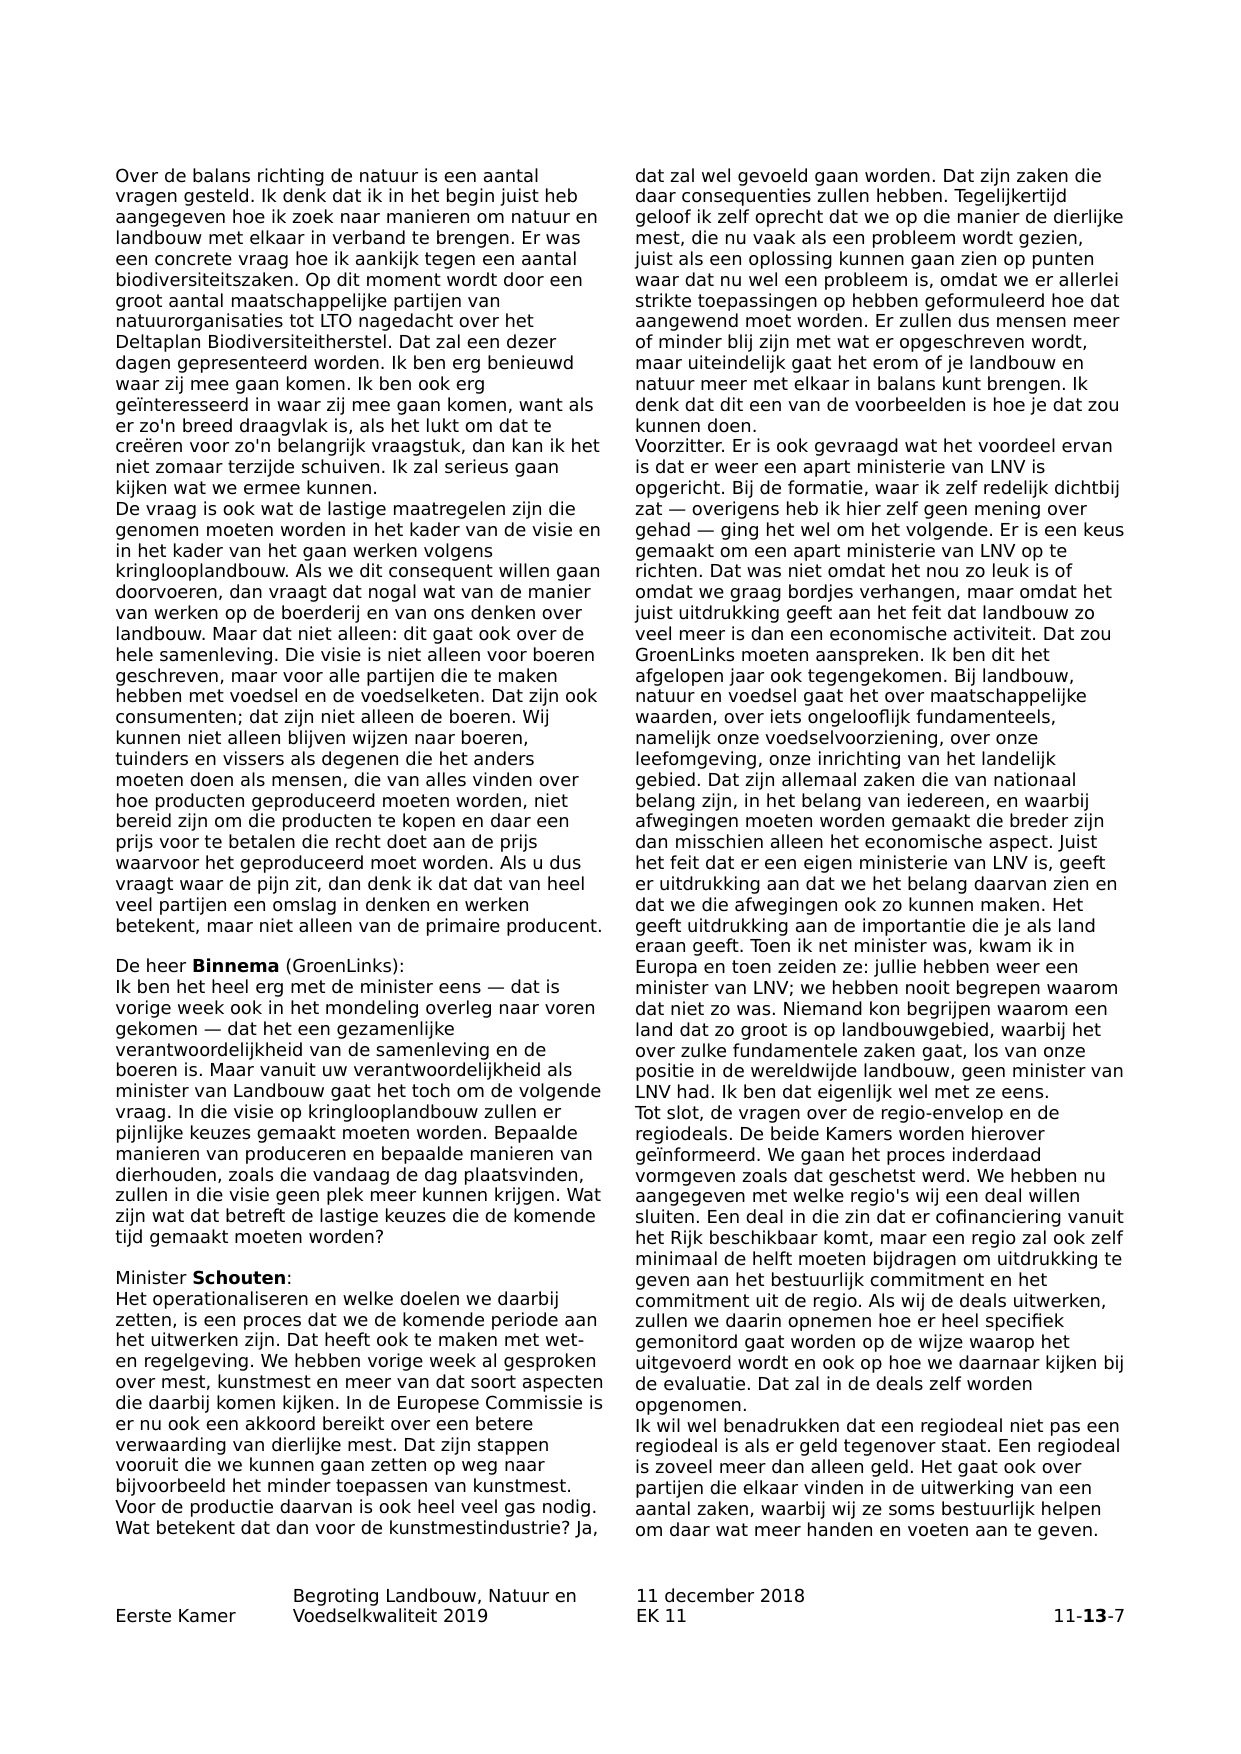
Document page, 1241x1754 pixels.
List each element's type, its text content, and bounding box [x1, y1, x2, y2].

text Ik wil wel benadrukken dat een regiodeal niet pas een regiodeal is als er geld tegenover staat. Een regiodeal is zoveel meer dan alleen geld. Het gaat ook over partijen die elkaar vinden in de uitwerking van een aantal zaken, waarbij wij ze soms bestuurlijk helpen om daar wat meer handen en voeten aan te geven. [635, 1415, 1125, 1540]
text De vraag is ook wat de lastige maatregelen zijn die genomen moeten worden in het kader van de visie en in het kader van het gaan werken volgens kringlooplandbouw. Als we dit consequent willen gaan doorvoeren, dan vraagt dat nogal wat van de manier van werken op de boerderij en van ons denken over landbouw. Maar dat niet alleen: dit gaat ook over de hele samenleving. Die visie is niet alleen voor boeren geschreven, maar voor alle partijen die te maken hebben met voedsel en de voedselketen. Dat zijn ook consumenten; dat zijn niet alleen de boeren. Wij kunnen niet alleen blijven wijzen naar boeren, tuinders en vissers als degenen die het anders moeten doen als mensen, die van alles vinden over hoe producten geproduceerd moeten worden, niet bereid zijn om die producten te kopen en daar een prijs voor te betalen die recht doet aan de prijs waarvoor het geproduceerd moet worden. Als u dus vraagt waar de pijn zit, dan denk ik dat dat van heel veel partijen een omslag in denken en werken betekent, maar niet alleen van de primaire producent. [115, 499, 605, 936]
text Over de balans richting de natuur is een aantal vragen gesteld. Ik denk dat ik in het begin juist heb aangegeven hoe ik zoek naar manieren om natuur en landbouw met elkaar in verband te brengen. Er was een concrete vraag hoe ik aankijk tegen een aantal biodiversiteitszaken. Op dit moment wordt door een groot aantal maatschappelijke partijen van natuurorganisaties tot LTO nagedacht over het Deltaplan Biodiversiteitherstel. Dat zal een dezer dagen gepresenteerd worden. Ik ben erg benieuwd waar zij mee gaan komen. Ik ben ook erg geïnteresseerd in waar zij mee gaan komen, want als er zo'n breed draagvlak is, als het lukt om dat te creëren voor zo'n belangrijk vraagstuk, dan kan ik het niet zomaar terzijde schuiven. Ik zal serieus gaan kijken wat we ermee kunnen. [115, 165, 605, 499]
text dat zal wel gevoeld gaan worden. Dat zijn zaken die daar consequenties zullen hebben. Tegelijkertijd geloof ik zelf oprecht dat we op die manier de dierlijke mest, die nu vaak als een probleem wordt gezien, juist als een oplossing kunnen gaan zien op punten waar dat nu wel een probleem is, omdat we er allerlei strikte toepassingen op hebben geformuleerd hoe dat aangewend moet worden. Er zullen dus mensen meer of minder blij zijn met wat er opgeschreven wordt, maar uiteindelijk gaat het erom of je landbouw en natuur meer met elkaar in balans kunt brengen. Ik denk dat dit een van de voorbeelden is hoe je dat zou kunnen doen. [635, 165, 1125, 436]
text Het operationaliseren en welke doelen we daarbij zetten, is een proces dat we de komende periode aan het uitwerken zijn. Dat heeft ook te maken met wet- en regelgeving. We hebben vorige week al gesproken over mest, kunstmest en meer van dat soort aspecten die daarbij komen kijken. In de Europese Commissie is er nu ook een akkoord bereikt over een betere verwaarding van dierlijke mest. Dat zijn stappen vooruit die we kunnen gaan zetten op weg naar bijvoorbeeld het minder toepassen van kunstmest. Voor de productie daarvan is ook heel veel gas nodig. Wat betekent dat dan voor de kunstmestindustrie? Ja, [115, 1288, 605, 1538]
text Voorzitter. Er is ook gevraagd wat het voordeel ervan is dat er weer een apart ministerie van LNV is opgericht. Bij de formatie, waar ik zelf redelijk dichtbij zat — overigens heb ik hier zelf geen mening over gehad — ging het wel om het volgende. Er is een keus gemaakt om een apart ministerie van LNV op te richten. Dat was niet omdat het nou zo leuk is of omdat we graag bordjes verhangen, maar omdat het juist uitdrukking geeft aan het feit dat landbouw zo veel meer is dan een economische activiteit. Dat zou GroenLinks moeten aanspreken. Ik ben dit het afgelopen jaar ook tegengekomen. Bij landbouw, natuur en voedsel gaat het over maatschappelijke waarden, over iets ongelooflijk fundamenteels, namelijk onze voedselvoorziening, over onze leefomgeving, onze inrichting van het landelijk gebied. Dat zijn allemaal zaken die van nationaal belang zijn, in het belang van iedereen, en waarbij afwegingen moeten worden gemaakt die breder zijn dan misschien alleen het economische aspect. Juist het feit dat er een eigen ministerie van LNV is, geeft er uitdrukking aan dat we het belang daarvan zien en dat we die afwegingen ook zo kunnen maken. Het geeft uitdrukking aan de importantie die je als land eraan geeft. Toen ik net minister was, kwam ik in Europa en toen zeiden ze: jullie hebben weer een minister van LNV; we hebben nooit begrepen waarom dat niet zo was. Niemand kon begrijpen waarom een land dat zo groot is op landbouwgebied, waarbij het over zulke fundamentele zaken gaat, los van onze positie in de wereldwijde landbouw, geen minister van LNV had. Ik ben dat eigenlijk wel met ze eens. [635, 436, 1125, 1103]
text Tot slot, de vragen over de regio-envelop en de regiodeals. De beide Kamers worden hierover geïnformeerd. We gaan het proces inderdaad vormgeven zoals dat geschetst werd. We hebben nu aangegeven met welke regio's wij een deal willen sluiten. Een deal in die zin dat er cofinanciering vanuit het Rijk beschikbaar komt, maar een regio zal ook zelf minimaal de helft moeten bijdragen om uitdrukking te geven aan het bestuurlijk commitment en het commitment uit de regio. Als wij de deals uitwerken, zullen we daarin opnemen hoe er heel specifiek gemonitord gaat worden op de wijze waarop het uitgevoerd wordt en ook op hoe we daarnaar kijken bij de evaluatie. Dat zal in de deals zelf worden opgenomen. [635, 1103, 1125, 1415]
text Minister Schouten: [115, 1268, 605, 1288]
text Ik ben het heel erg met de minister eens — dat is vorige week ook in het mondeling overleg naar voren gekomen — dat het een gezamenlijke verantwoordelijkheid van de samenleving en de boeren is. Maar vanuit uw verantwoordelijkheid als minister van Landbouw gaat het toch om de volgende vraag. In die visie op kringlooplandbouw zullen er pijnlijke keuzes gemaakt moeten worden. Bepaalde manieren van produceren en bepaalde manieren van dierhouden, zoals die vandaag de dag plaatsvinden, zullen in die visie geen plek meer kunnen krijgen. Wat zijn wat dat betreft de lastige keuzes die de komende tijd gemaakt moeten worden? [115, 977, 605, 1248]
text De heer Binnema (GroenLinks): [115, 956, 605, 977]
